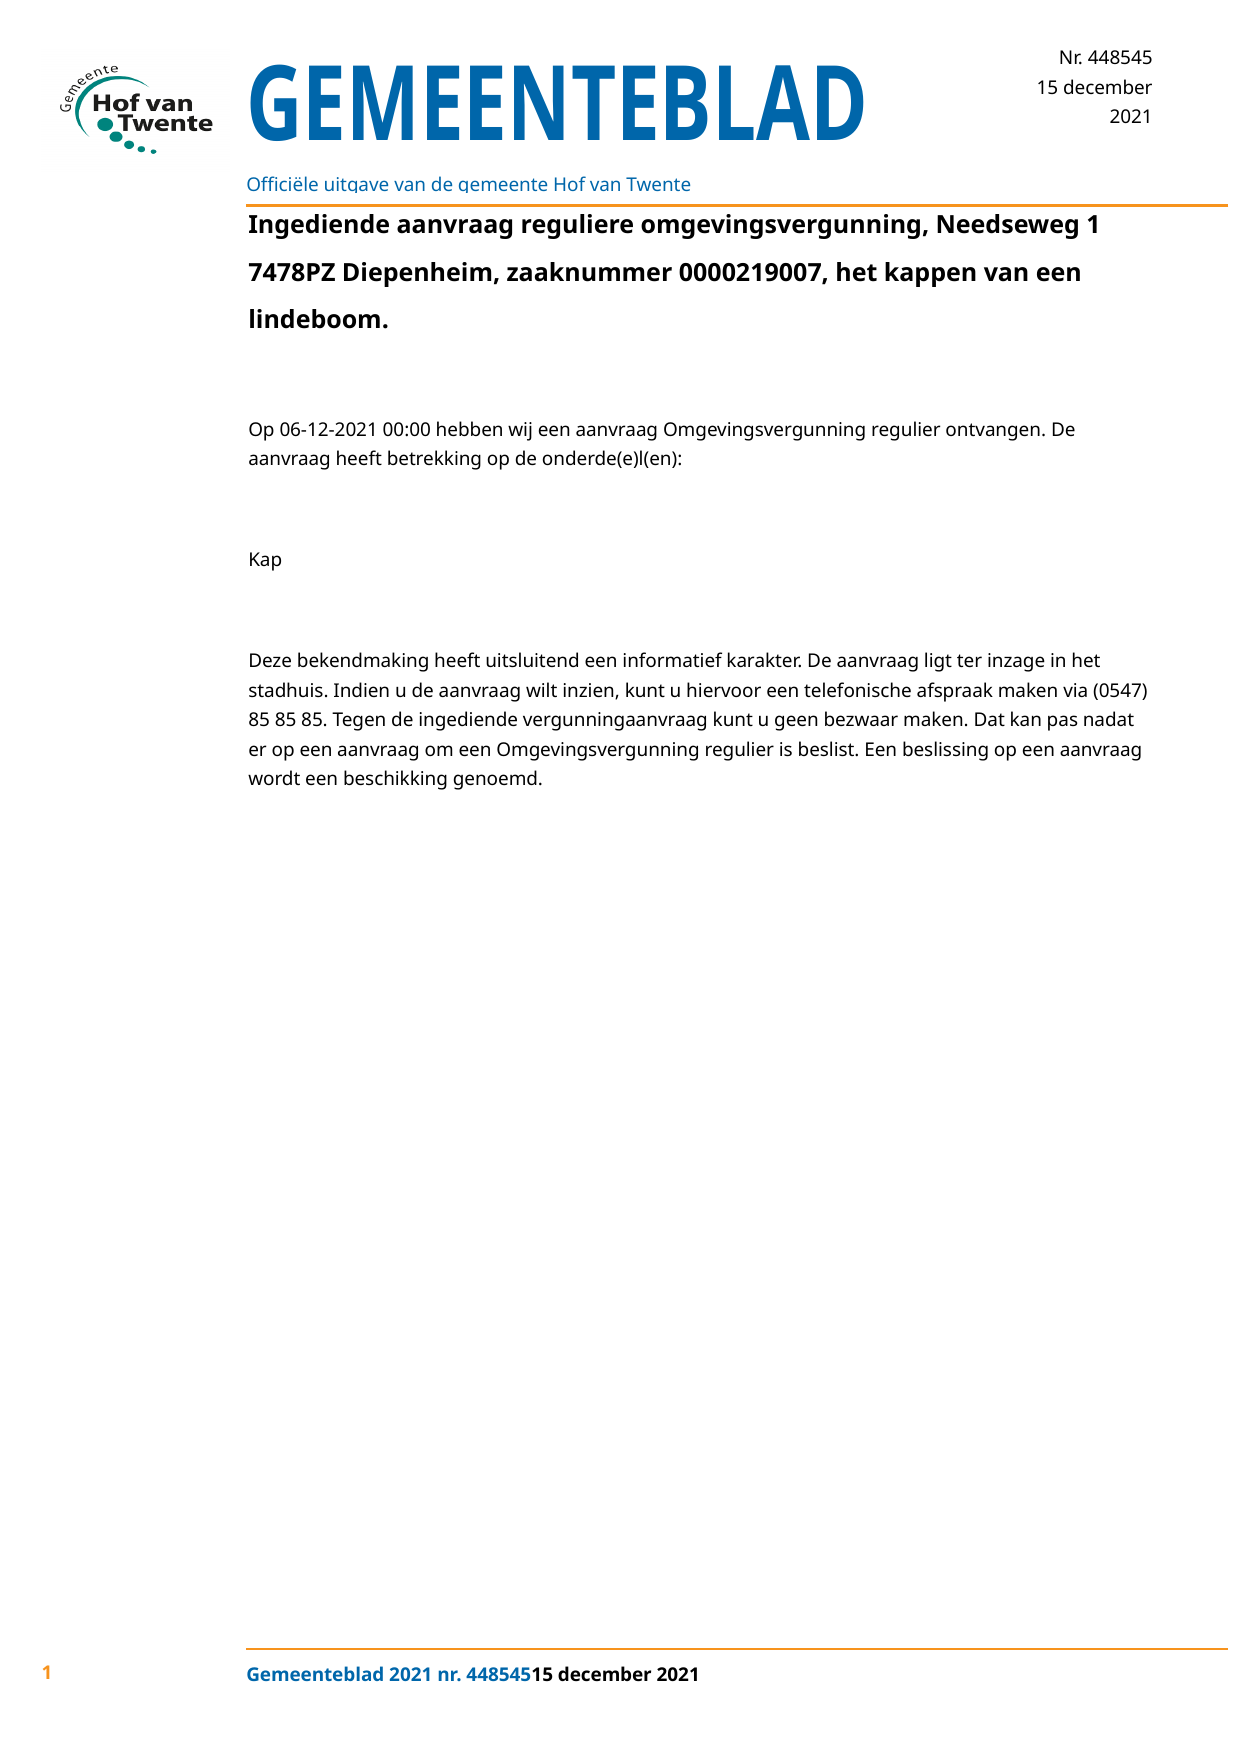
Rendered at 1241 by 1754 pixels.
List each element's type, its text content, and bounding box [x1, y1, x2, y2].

text Ingediende aanvraag reguliere omgevingsvergunning, Needseweg 1 7478PZ Diepenheim, zaaknummer 0000219007, het kappen van een lindeboom. [248, 207, 1152, 336]
text Kap [248, 546, 1152, 572]
text Op 06-12-2021 00:00 hebben wij een aanvraag Omgevingsvergunning regulier ontvangen. De aanvraag heeft betrekking op de onderde(e)l(en): [248, 416, 1152, 471]
picture [41, 47, 231, 172]
text Deze bekendmaking heeft uitsluitend een informatief karakter. De aanvraag ligt ter inzage in het stadhuis. Indien u de aanvraag wilt inzien, kunt u hiervoor een telefonische afspraak maken via (0547) 85 85 85. Tegen de ingediende vergunningaanvraag kunt u geen bezwaar maken. Dat kan pas nadat er op een aanvraag om een Omgevingsvergunning regulier is beslist. Een beslissing op een aanvraag wordt een beschikking genoemd. [248, 647, 1152, 791]
